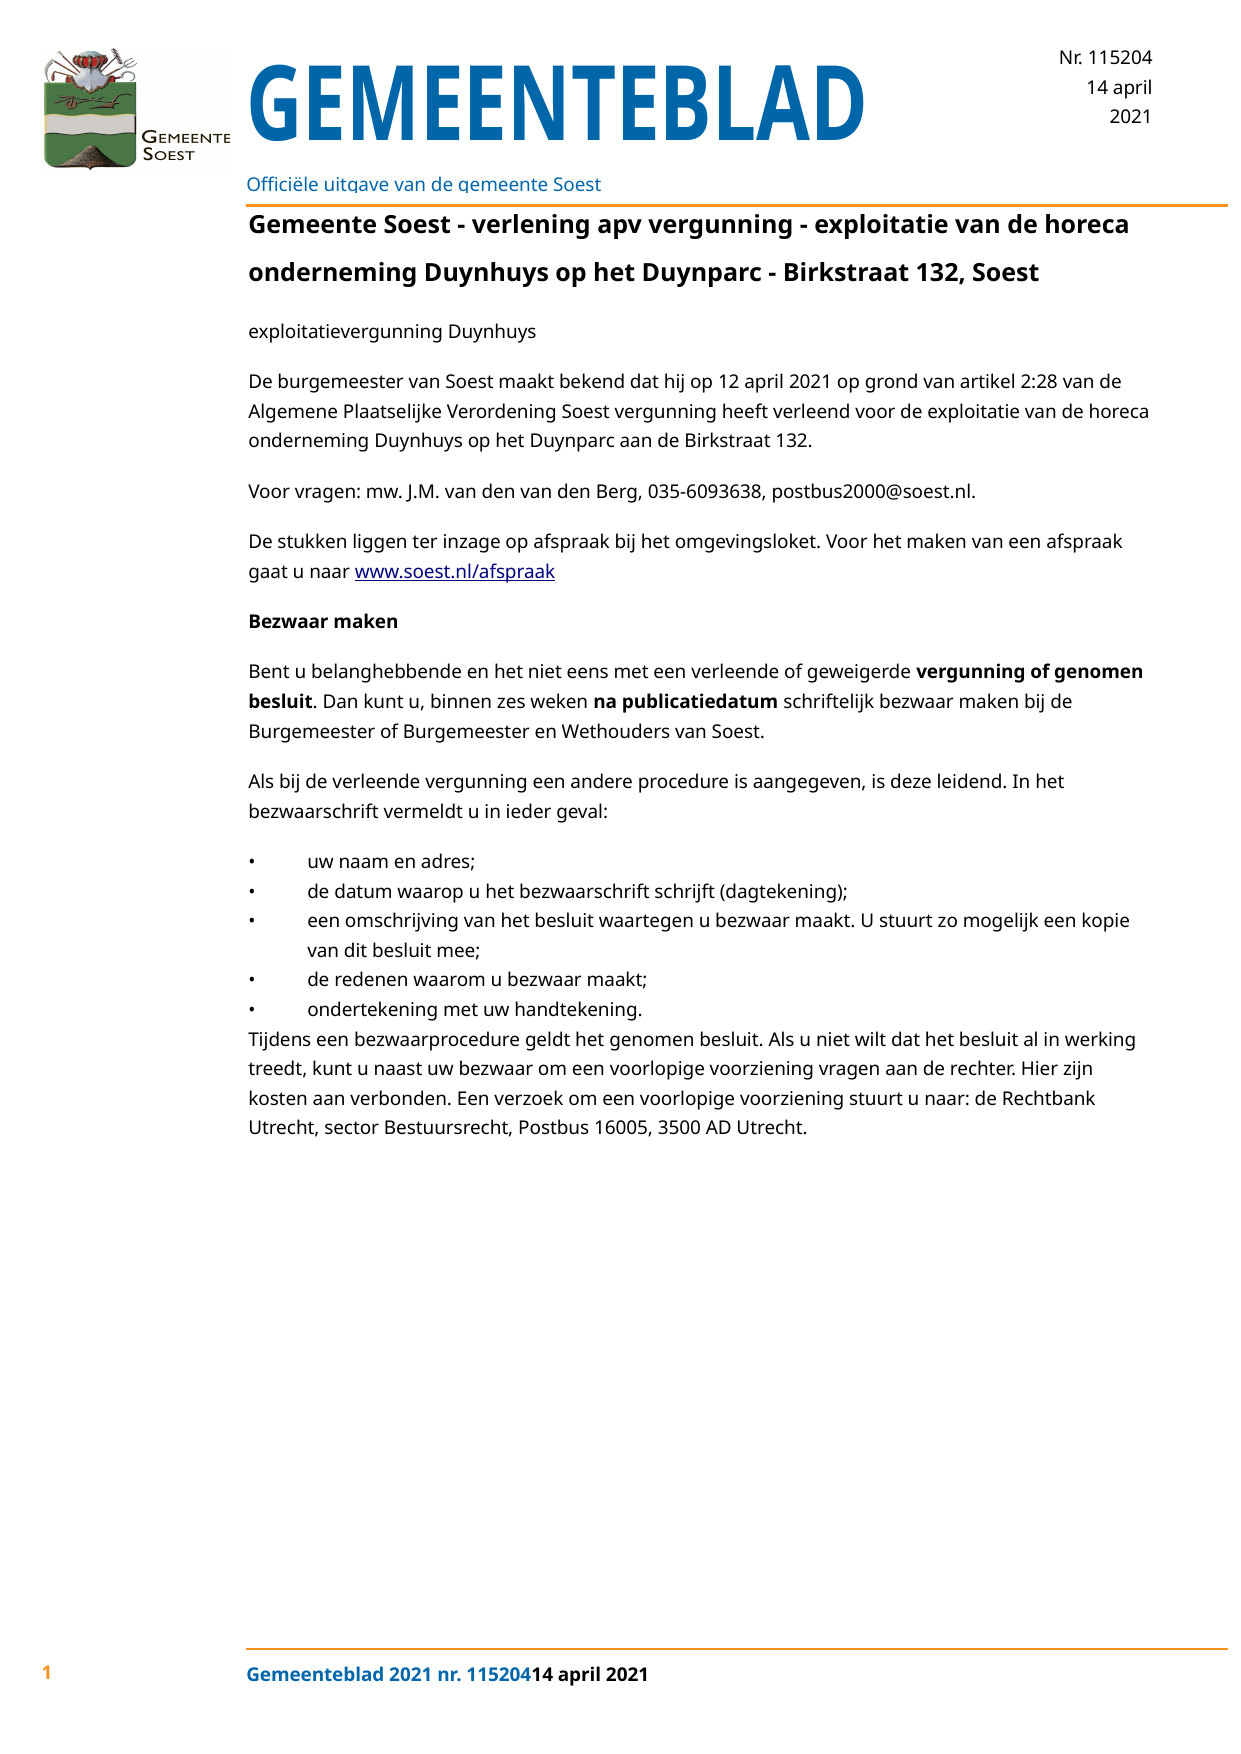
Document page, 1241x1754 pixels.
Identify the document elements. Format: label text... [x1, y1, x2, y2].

text De stukken liggen ter inzage op afspraak bij het omgevingsloket. Voor het maken van een afspraak gaat u naar www.soest.nl/afspraak [248, 528, 1152, 584]
text Bezwaar maken [248, 608, 1152, 634]
list de datum waarop u het bezwaarschrift schrijft (dagtekening); [248, 878, 1152, 904]
list de redenen waarom u bezwaar maakt; [248, 967, 1152, 992]
text Bent u belanghebbende en het niet eens met een verleende of geweigerde vergunning of genomen besluit. Dan kunt u, binnen zes weken na publicatiedatum schriftelijk bezwaar maken bij de Burgemeester of Burgemeester en Wethouders van Soest. [248, 659, 1152, 744]
text exploitatievergunning Duynhuys [248, 318, 1152, 344]
text Voor vragen: mw. J.M. van den van den Berg, 035-6093638, postbus2000@soest.nl. [248, 478, 1152, 504]
text Als bij de verleende vergunning een andere procedure is aangegeven, is deze leidend. In het bezwaarschrift vermeldt u in ieder geval: [248, 768, 1152, 824]
picture [41, 47, 231, 172]
text De burgemeester van Soest maakt bekend dat hij op 12 april 2021 op grond van artikel 2:28 van de Algemene Plaatselijke Verordening Soest vergunning heeft verleend voor de exploitatie van de horeca onderneming Duynhuys op het Duynparc aan de Birkstraat 132. [248, 368, 1152, 453]
list uw naam en adres; [248, 848, 1152, 874]
list ondertekening met uw handtekening. [248, 996, 1152, 1022]
list een omschrijving van het besluit waartegen u bezwaar maakt. U stuurt zo mogelijk een kopie van dit besluit mee; [248, 907, 1152, 963]
text Gemeente Soest - verlening apv vergunning - exploitatie van de horeca onderneming Duynhuys op het Duynparc - Birkstraat 132, Soest [248, 207, 1152, 288]
text Tijdens een bezwaarprocedure geldt het genomen besluit. Als u niet wilt dat het besluit al in werking treedt, kunt u naast uw bezwaar om een voorlopige voorziening vragen aan de rechter. Hier zijn kosten aan verbonden. Een verzoek om een voorlopige voorziening stuurt u naar: de Rechtbank Utrecht, sector Bestuursrecht, Postbus 16005, 3500 AD Utrecht. [248, 1026, 1152, 1140]
